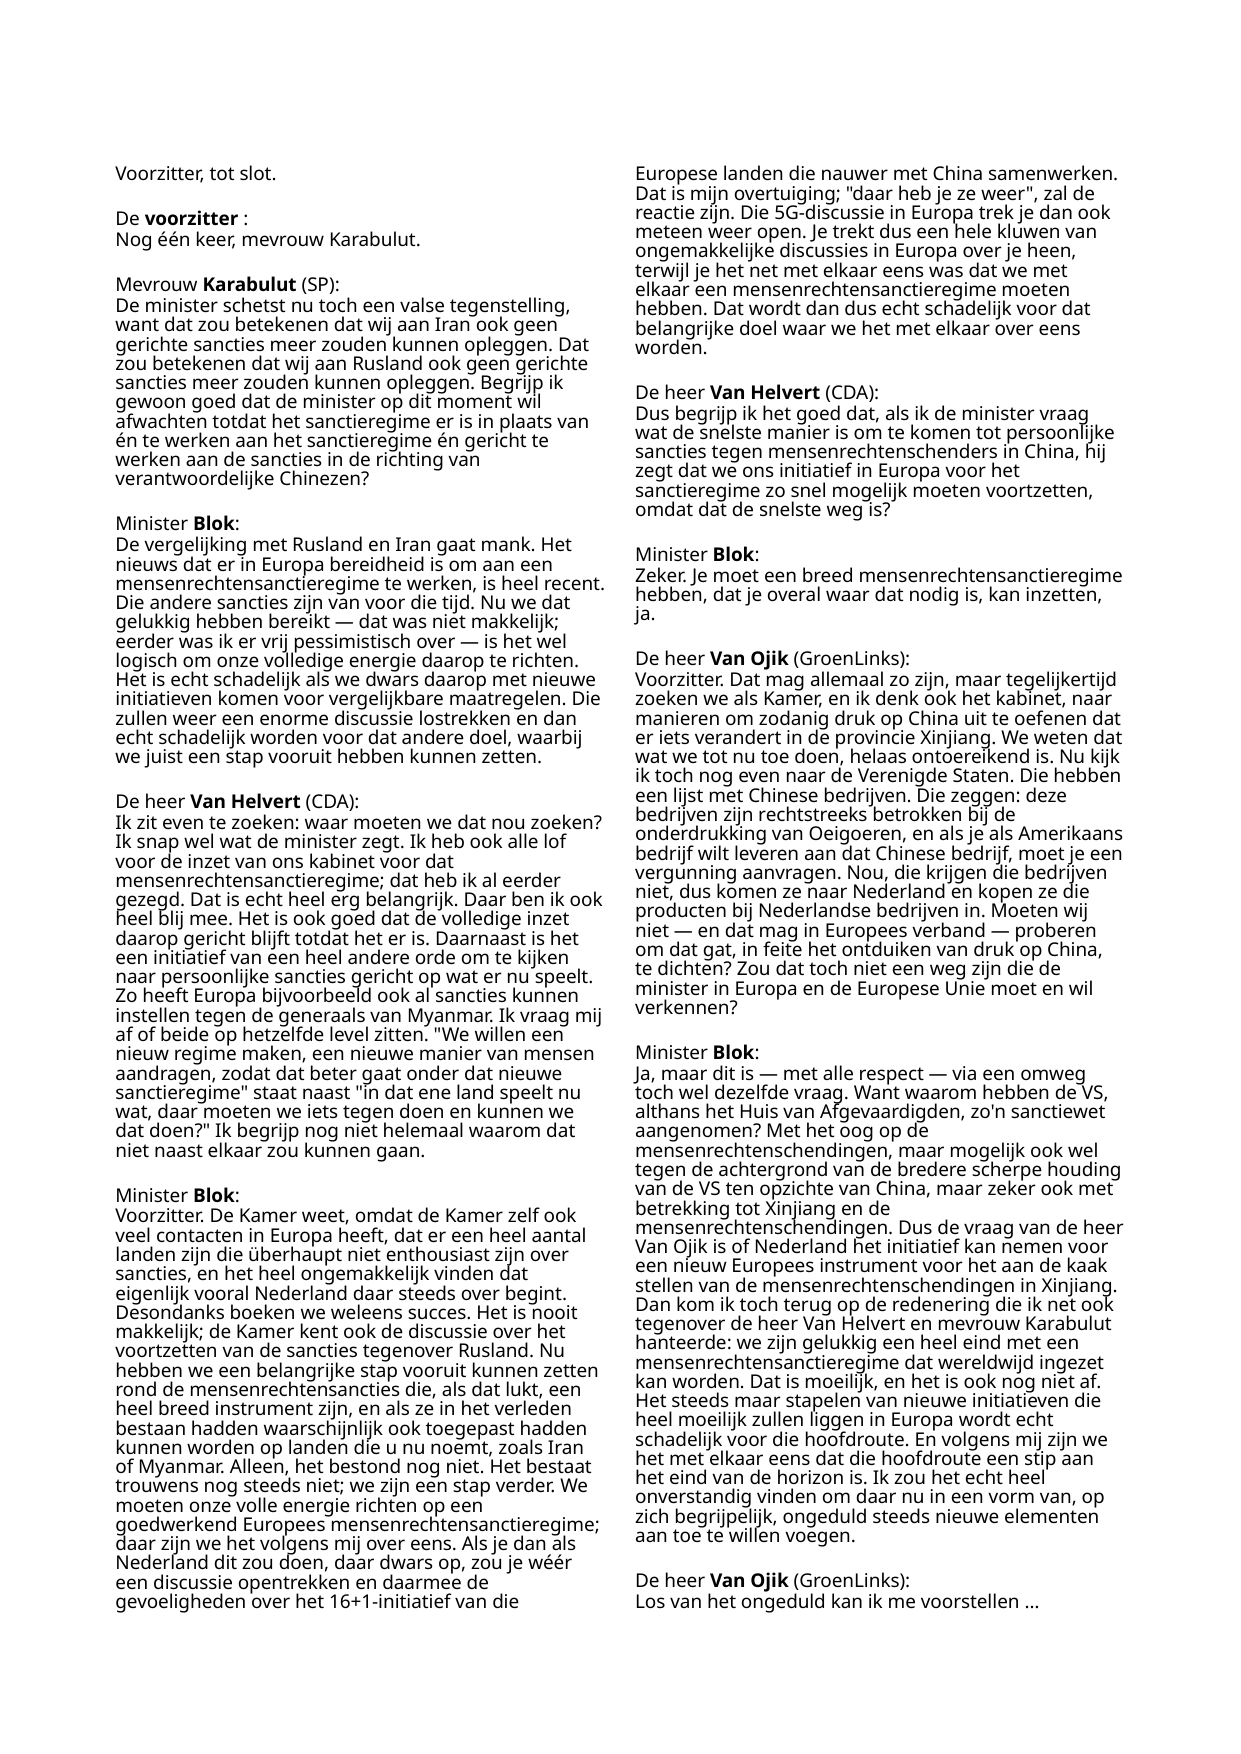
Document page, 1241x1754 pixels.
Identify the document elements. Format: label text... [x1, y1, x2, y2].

text De vergelijking met Rusland en Iran gaat mank. Het nieuws dat er in Europa bereidheid is om aan een mensenrechtensanctieregime te werken, is heel recent. Die andere sancties zijn van voor die tijd. Nu we dat gelukkig hebben bereikt — dat was niet makkelijk; eerder was ik er vrij pessimistisch over — is het wel logisch om onze volledige energie daarop te richten. Het is echt schadelijk als we dwars daarop met nieuwe initiatieven komen voor vergelijkbare maatregelen. Die zullen weer een enorme discussie lostrekken en dan echt schadelijk worden voor dat andere doel, waarbij we juist een stap vooruit hebben kunnen zetten. [115, 536, 605, 767]
text Ik zit even te zoeken: waar moeten we dat nou zoeken? Ik snap wel wat de minister zegt. Ik heb ook alle lof voor de inzet van ons kabinet voor dat mensenrechtensanctieregime; dat heb ik al eerder gezegd. Dat is echt heel erg belangrijk. Daar ben ik ook heel blij mee. Het is ook goed dat de volledige inzet daarop gericht blijft totdat het er is. Daarnaast is het een initiatief van een heel andere orde om te kijken naar persoonlijke sancties gericht op wat er nu speelt. Zo heeft Europa bijvoorbeeld ook al sancties kunnen instellen tegen de generaals van Myanmar. Ik vraag mij af of beide op hetzelfde level zitten. "We willen een nieuw regime maken, een nieuwe manier van mensen aandragen, zodat dat beter gaat onder dat nieuwe sanctieregime" staat naast "in dat ene land speelt nu wat, daar moeten we iets tegen doen en kunnen we dat doen?" Ik begrijp nog niet helemaal waarom dat niet naast elkaar zou kunnen gaan. [115, 814, 605, 1161]
text De heer Van Helvert (CDA): [635, 379, 1125, 404]
text Dus begrijp ik het goed dat, als ik de minister vraag wat de snelste manier is om te komen tot persoonlijke sancties tegen mensenrechtenschenders in China, hij zegt dat we ons initiatief in Europa voor het sanctieregime zo snel mogelijk moeten voortzetten, omdat dat de snelste weg is? [635, 404, 1125, 520]
text De heer Van Ojik (GroenLinks): [635, 1567, 1125, 1593]
text Nog één keer, mevrouw Karabulut. [115, 231, 605, 250]
text Ja, maar dit is — met alle respect — via een omweg toch wel dezelfde vraag. Want waarom hebben de VS, althans het Huis van Afgevaardigden, zo'n sanctiewet aangenomen? Met het oog op de mensenrechtenschendingen, maar mogelijk ook wel tegen de achtergrond van de bredere scherpe houding van de VS ten opzichte van China, maar zeker ook met betrekking tot Xinjiang en de mensenrechtenschendingen. Dus de vraag van de heer Van Ojik is of Nederland het initiatief kan nemen voor een nieuw Europees instrument voor het aan de kaak stellen van de mensenrechtenschendingen in Xinjiang. Dan kom ik toch terug op de redenering die ik net ook tegenover de heer Van Helvert en mevrouw Karabulut hanteerde: we zijn gelukkig een heel eind met een mensenrechtensanctieregime dat wereldwijd ingezet kan worden. Dat is moeilijk, en het is ook nog niet af. Het steeds maar stapelen van nieuwe initiatieven die heel moeilijk zullen liggen in Europa wordt echt schadelijk voor die hoofdroute. En volgens mij zijn we het met elkaar eens dat die hoofdroute een stip aan het eind van de horizon is. Ik zou het echt heel onverstandig vinden om daar nu in een vorm van, op zich begrijpelijk, ongeduld steeds nieuwe elementen aan toe te willen voegen. [635, 1064, 1125, 1546]
text De minister schetst nu toch een valse tegenstelling, want dat zou betekenen dat wij aan Iran ook geen gerichte sancties meer zouden kunnen opleggen. Dat zou betekenen dat wij aan Rusland ook geen gerichte sancties meer zouden kunnen opleggen. Begrijp ik gewoon goed dat de minister op dit moment wil afwachten totdat het sanctieregime er is in plaats van én te werken aan het sanctieregime én gericht te werken aan de sancties in de richting van verantwoordelijke Chinezen? [115, 297, 605, 490]
text Minister Blok: [635, 1039, 1125, 1064]
text Mevrouw Karabulut (SP): [115, 271, 605, 297]
text Europese landen die nauwer met China samenwerken. Dat is mijn overtuiging; "daar heb je ze weer", zal de reactie zijn. Die 5G-discussie in Europa trek je dan ook meteen weer open. Je trekt dus een hele kluwen van ongemakkelijke discussies in Europa over je heen, terwijl je het net met elkaar eens was dat we met elkaar een mensenrechtensanctieregime moeten hebben. Dat wordt dan dus echt schadelijk voor dat belangrijke doel waar we het met elkaar over eens worden. [635, 165, 1125, 358]
text Minister Blok: [115, 1182, 605, 1207]
text De heer Van Ojik (GroenLinks): [635, 645, 1125, 671]
text De heer Van Helvert (CDA): [115, 788, 605, 814]
text Voorzitter. De Kamer weet, omdat de Kamer zelf ook veel contacten in Europa heeft, dat er een heel aantal landen zijn die überhaupt niet enthousiast zijn over sancties, en het heel ongemakkelijk vinden dat eigenlijk vooral Nederland daar steeds over begint. Desondanks boeken we weleens succes. Het is nooit makkelijk; de Kamer kent ook de discussie over het voortzetten van de sancties tegenover Rusland. Nu hebben we een belangrijke stap vooruit kunnen zetten rond de mensenrechtensancties die, als dat lukt, een heel breed instrument zijn, en als ze in het verleden bestaan hadden waarschijnlijk ook toegepast hadden kunnen worden op landen die u nu noemt, zoals Iran of Myanmar. Alleen, het bestond nog niet. Het bestaat trouwens nog steeds niet; we zijn een stap verder. We moeten onze volle energie richten op een goedwerkend Europees mensenrechtensanctieregime; daar zijn we het volgens mij over eens. Als je dan als Nederland dit zou doen, daar dwars op, zou je wéér een discussie opentrekken en daarmee de gevoeligheden over het 16+1-initiatief van die [115, 1207, 605, 1612]
text De voorzitter : [115, 205, 605, 231]
text Los van het ongeduld kan ik me voorstellen … [635, 1593, 1125, 1612]
text Minister Blok: [635, 541, 1125, 567]
text Voorzitter, tot slot. [115, 165, 605, 184]
text Minister Blok: [115, 511, 605, 536]
text Zeker. Je moet een breed mensenrechtensanctieregime hebben, dat je overal waar dat nodig is, kan inzetten, ja. [635, 567, 1125, 624]
text Voorzitter. Dat mag allemaal zo zijn, maar tegelijkertijd zoeken we als Kamer, en ik denk ook het kabinet, naar manieren om zodanig druk op China uit te oefenen dat er iets verandert in de provincie Xinjiang. We weten dat wat we tot nu toe doen, helaas ontoereikend is. Nu kijk ik toch nog even naar de Verenigde Staten. Die hebben een lijst met Chinese bedrijven. Die zeggen: deze bedrijven zijn rechtstreeks betrokken bij de onderdrukking van Oeigoeren, en als je als Amerikaans bedrijf wilt leveren aan dat Chinese bedrijf, moet je een vergunning aanvragen. Nou, die krijgen die bedrijven niet, dus komen ze naar Nederland en kopen ze die producten bij Nederlandse bedrijven in. Moeten wij niet — en dat mag in Europees verband — proberen om dat gat, in feite het ontduiken van druk op China, te dichten? Zou dat toch niet een weg zijn die de minister in Europa en de Europese Unie moet en wil verkennen? [635, 671, 1125, 1018]
